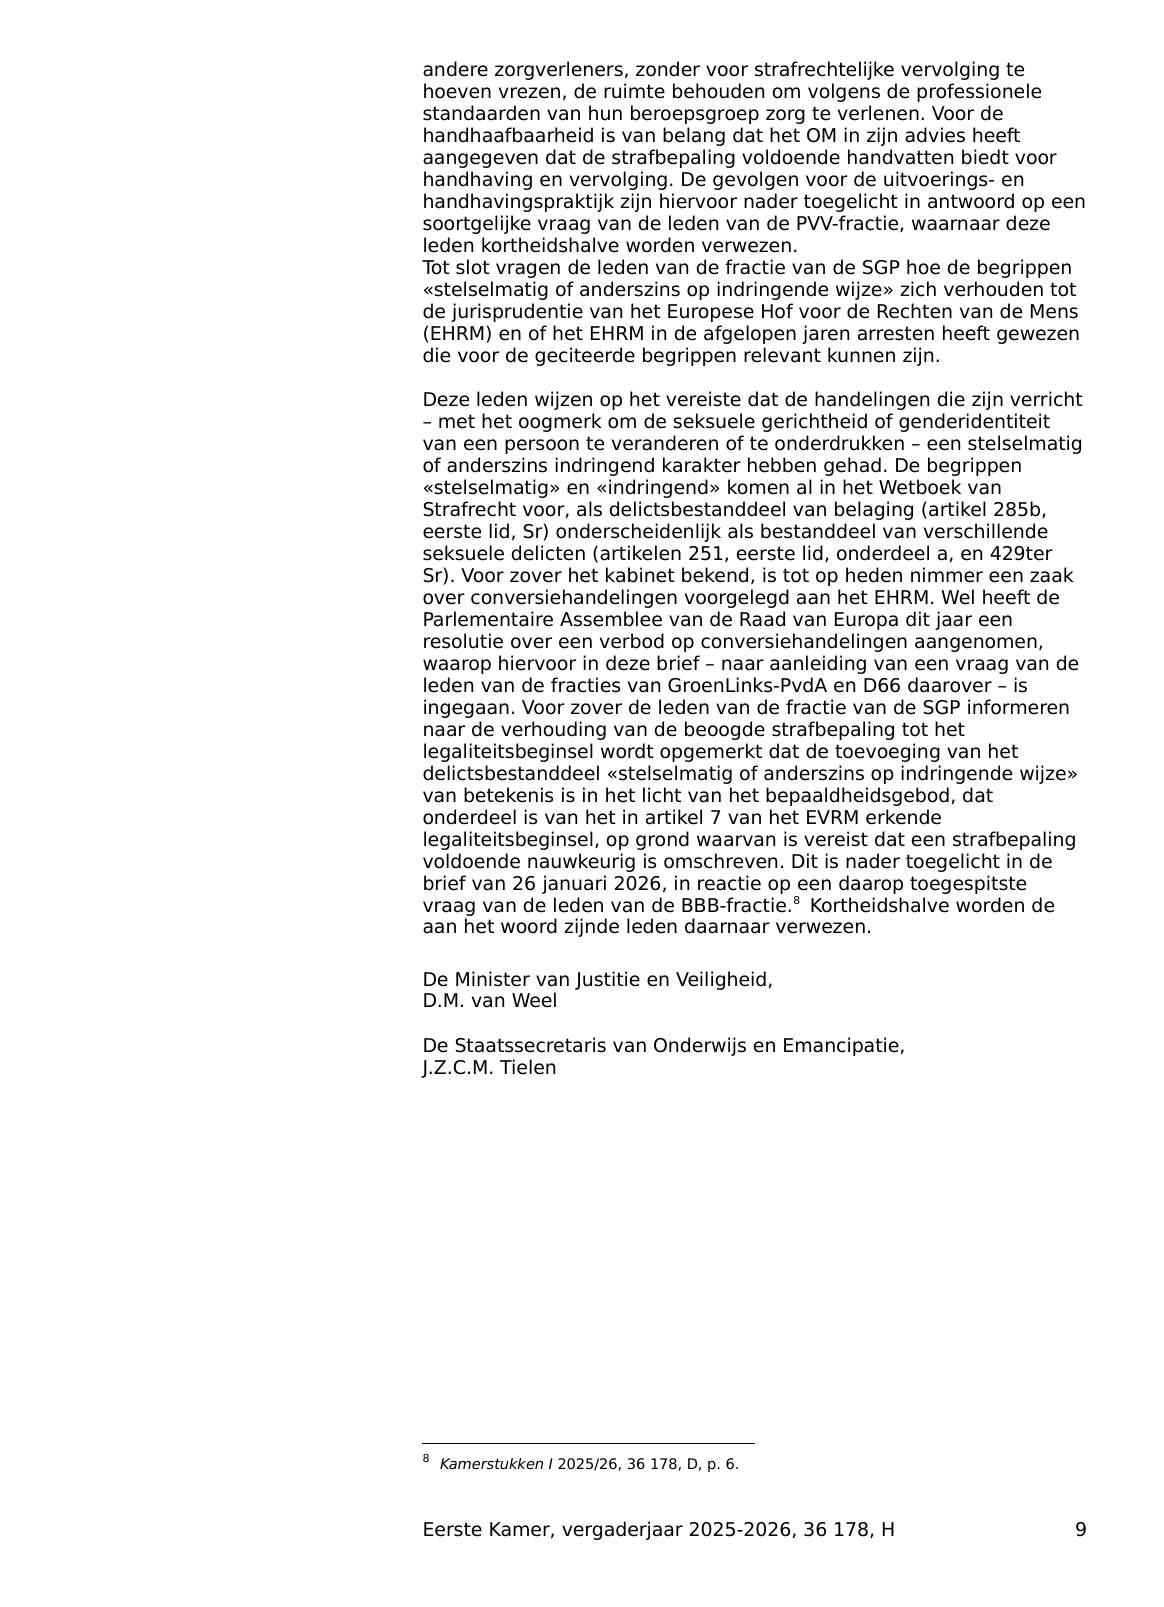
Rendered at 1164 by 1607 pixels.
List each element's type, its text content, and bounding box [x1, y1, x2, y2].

text andere zorgverleners, zonder voor strafrechtelijke vervolging te hoeven vrezen, de ruimte behouden om volgens de professionele standaarden van hun beroepsgroep zorg te verlenen. Voor de handhaafbaarheid is van belang dat het OM in zijn advies heeft aangegeven dat de strafbepaling voldoende handvatten biedt voor handhaving en vervolging. De gevolgen voor de uitvoerings- en handhavingspraktijk zijn hiervoor nader toegelicht in antwoord op een soortgelijke vraag van de leden van de PVV-fractie, waarnaar deze leden kortheidshalve worden verwezen. [422, 59, 1087, 257]
text De Staatssecretaris van Onderwijs en Emancipatie, J.Z.C.M. Tielen [422, 1034, 1087, 1078]
text De Minister van Justitie en Veiligheid, D.M. van Weel [422, 968, 1087, 1012]
text Deze leden wijzen op het vereiste dat de handelingen die zijn verricht – met het oogmerk om de seksuele gerichtheid of genderidentiteit van een persoon te veranderen of te onderdrukken – een stelselmatig of anderszins indringend karakter hebben gehad. De begrippen «stelselmatig» en «indringend» komen al in het Wetboek van Strafrecht voor, als delictsbestanddeel van belaging (artikel 285b, eerste lid, Sr) onderscheidenlijk als bestanddeel van verschillende seksuele delicten (artikelen 251, eerste lid, onderdeel a, en 429ter Sr). Voor zover het kabinet bekend, is tot op heden nimmer een zaak over conversiehandelingen voorgelegd aan het EHRM. Wel heeft de Parlementaire Assemblee van de Raad van Europa dit jaar een resolutie over een verbod op conversiehandelingen aangenomen, waarop hiervoor in deze brief – naar aanleiding van een vraag van de leden van de fracties van GroenLinks-PvdA en D66 daarover – is ingegaan. Voor zover de leden van de fractie van de SGP informeren naar de verhouding van de beoogde strafbepaling tot het legaliteitsbeginsel wordt opgemerkt dat de toevoeging van het delictsbestanddeel «stelselmatig of anderszins op indringende wijze» van betekenis is in het licht van het bepaaldheidsgebod, dat onderdeel is van het in artikel 7 van het EVRM erkende legaliteitsbeginsel, op grond waarvan is vereist dat een strafbepaling voldoende nauwkeurig is omschreven. Dit is nader toegelicht in de brief van 26 januari 2026, in reactie op een daarop toegespitste vraag van de leden van de BBB-fractie. Kortheidshalve worden de aan het woord zijnde leden daarnaar verwezen. [422, 389, 1087, 938]
text Kamerstukken I 2025/26, 36 178, D, p. 6. [422, 1452, 1087, 1474]
text Tot slot vragen de leden van de fractie van de SGP hoe de begrippen «stelselmatig of anderszins op indringende wijze» zich verhouden tot de jurisprudentie van het Europese Hof voor de Rechten van de Mens (EHRM) en of het EHRM in de afgelopen jaren arresten heeft gewezen die voor de geciteerde begrippen relevant kunnen zijn. [422, 257, 1087, 367]
